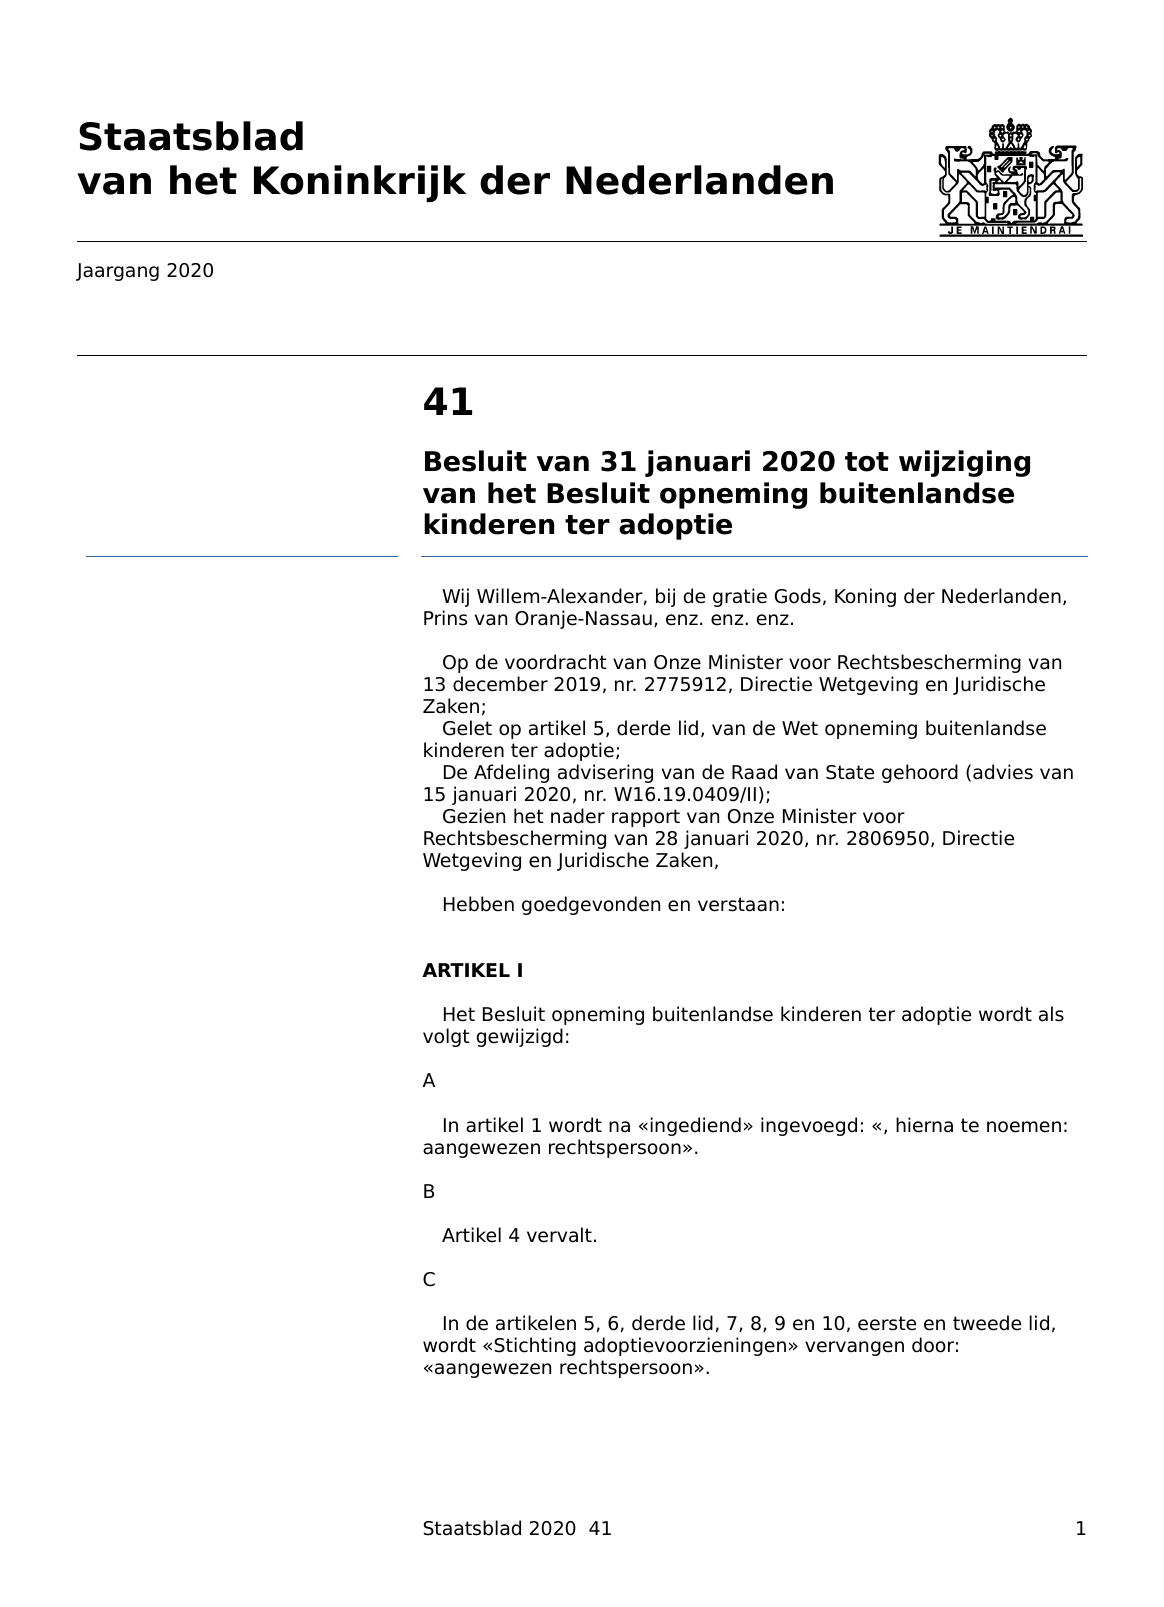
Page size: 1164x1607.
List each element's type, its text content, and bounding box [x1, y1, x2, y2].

text A [422, 1070, 1087, 1092]
text Hebben goedgevonden en verstaan: [422, 894, 1087, 916]
table_header [886, 100, 1087, 241]
subtitle ARTIKEL I [422, 960, 1087, 982]
text Op de voordracht van Onze Minister voor Rechtsbescherming van 13 december 2019, nr. 2775912, Directie Wetgeving en Juridische Zaken; [422, 652, 1087, 718]
subtitle 41 [422, 381, 1087, 424]
text In de artikelen 5, 6, derde lid, 7, 8, 9 en 10, eerste en tweede lid, wordt «Stichting adoptievoorzieningen» vervangen door: «aangewezen rechtspersoon». [422, 1313, 1087, 1379]
text C [422, 1269, 1087, 1291]
text Gelet op artikel 5, derde lid, van de Wet opneming buitenlandse kinderen ter adoptie; [422, 718, 1087, 762]
table_header Staatsblad van het Koninkrijk der Nederlanden [77, 100, 886, 241]
text De Afdeling advisering van de Raad van State gehoord (advies van 15 januari 2020, nr. W16.19.0409/II); [422, 762, 1087, 806]
text Het Besluit opneming buitenlandse kinderen ter adoptie wordt als volgt gewijzigd: [422, 1004, 1087, 1048]
text In artikel 1 wordt na «ingediend» ingevoegd: «, hierna te noemen: aangewezen rechtspersoon». [422, 1114, 1087, 1158]
table_cell Jaargang 2020 [77, 242, 1087, 355]
text Wij Willem-Alexander, bij de gratie Gods, Koning der Nederlanden, Prins van Oranje-Nassau, enz. enz. enz. [422, 586, 1087, 629]
text B [422, 1181, 1087, 1203]
text Artikel 4 vervalt. [422, 1225, 1087, 1247]
text Besluit van 31 januari 2020 tot wijziging van het Besluit opneming buitenlandse kinderen ter adoptie [422, 447, 1087, 541]
text Gezien het nader rapport van Onze Minister voor Rechtsbescherming van 28 januari 2020, nr. 2806950, Directie Wetgeving en Juridische Zaken, [422, 806, 1087, 872]
picture [936, 115, 1087, 240]
